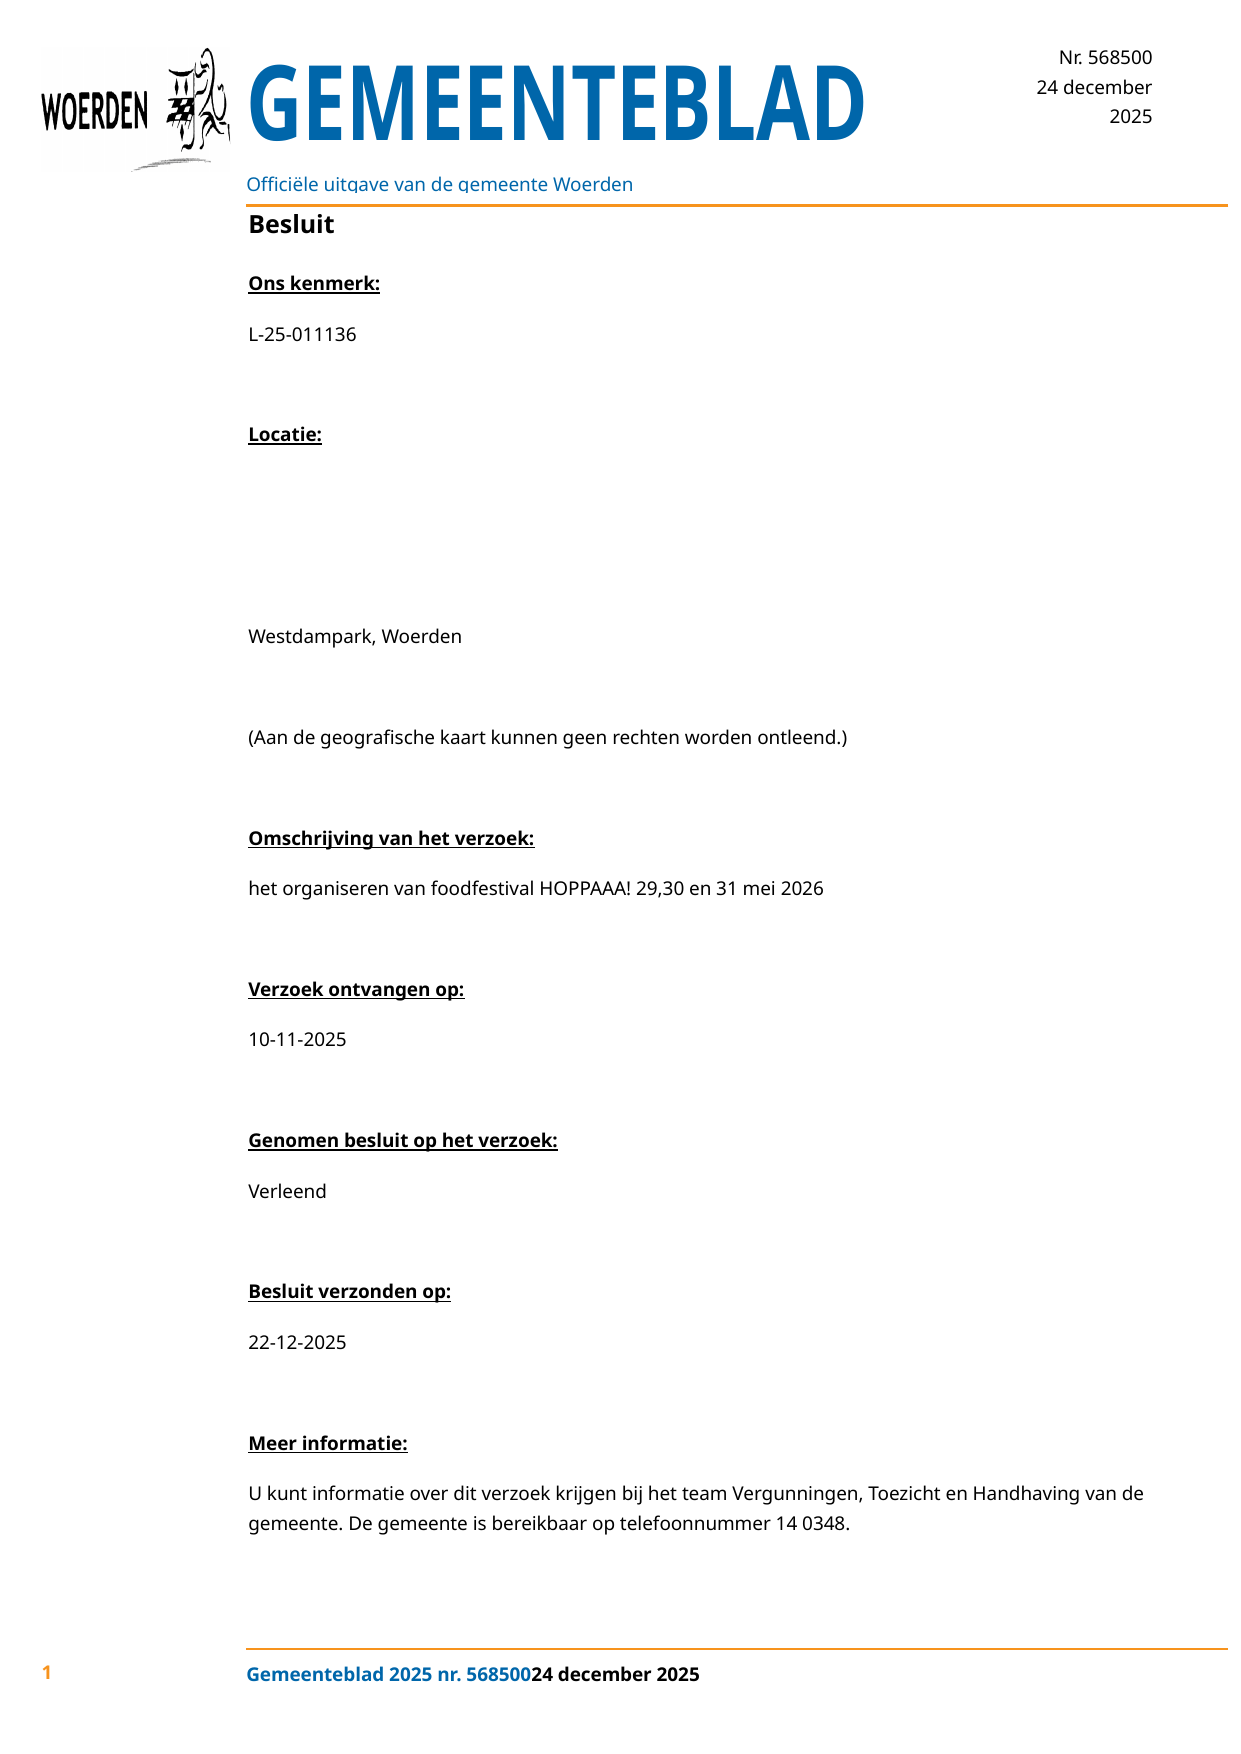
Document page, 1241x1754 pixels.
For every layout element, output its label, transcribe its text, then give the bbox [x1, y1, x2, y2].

text U kunt informatie over dit verzoek krijgen bij het team Vergunningen, Toezicht en Handhaving van de gemeente. De gemeente is bereikbaar op telefoonnummer 14 0348. [248, 1480, 1152, 1536]
text Verleend [248, 1178, 1152, 1203]
text Besluit [248, 207, 1152, 241]
text Ons kenmerk: [248, 270, 1152, 296]
text Locatie: [248, 422, 1152, 447]
text 22-12-2025 [248, 1329, 1152, 1355]
text 10-11-2025 [248, 1027, 1152, 1052]
text Meer informatie: [248, 1430, 1152, 1456]
text Omschrijving van het verzoek: [248, 825, 1152, 851]
text Genomen besluit op het verzoek: [248, 1127, 1152, 1153]
text L-25-011136 [248, 321, 1152, 346]
text Verzoek ontvangen op: [248, 976, 1152, 1002]
text Besluit verzonden op: [248, 1279, 1152, 1304]
text (Aan de geografische kaart kunnen geen rechten worden ontleend.) [248, 724, 1152, 750]
text Westdampark, Woerden [248, 623, 1152, 649]
picture [41, 47, 231, 172]
text het organiseren van foodfestival HOPPAAA! 29,30 en 31 mei 2026 [248, 875, 1152, 901]
